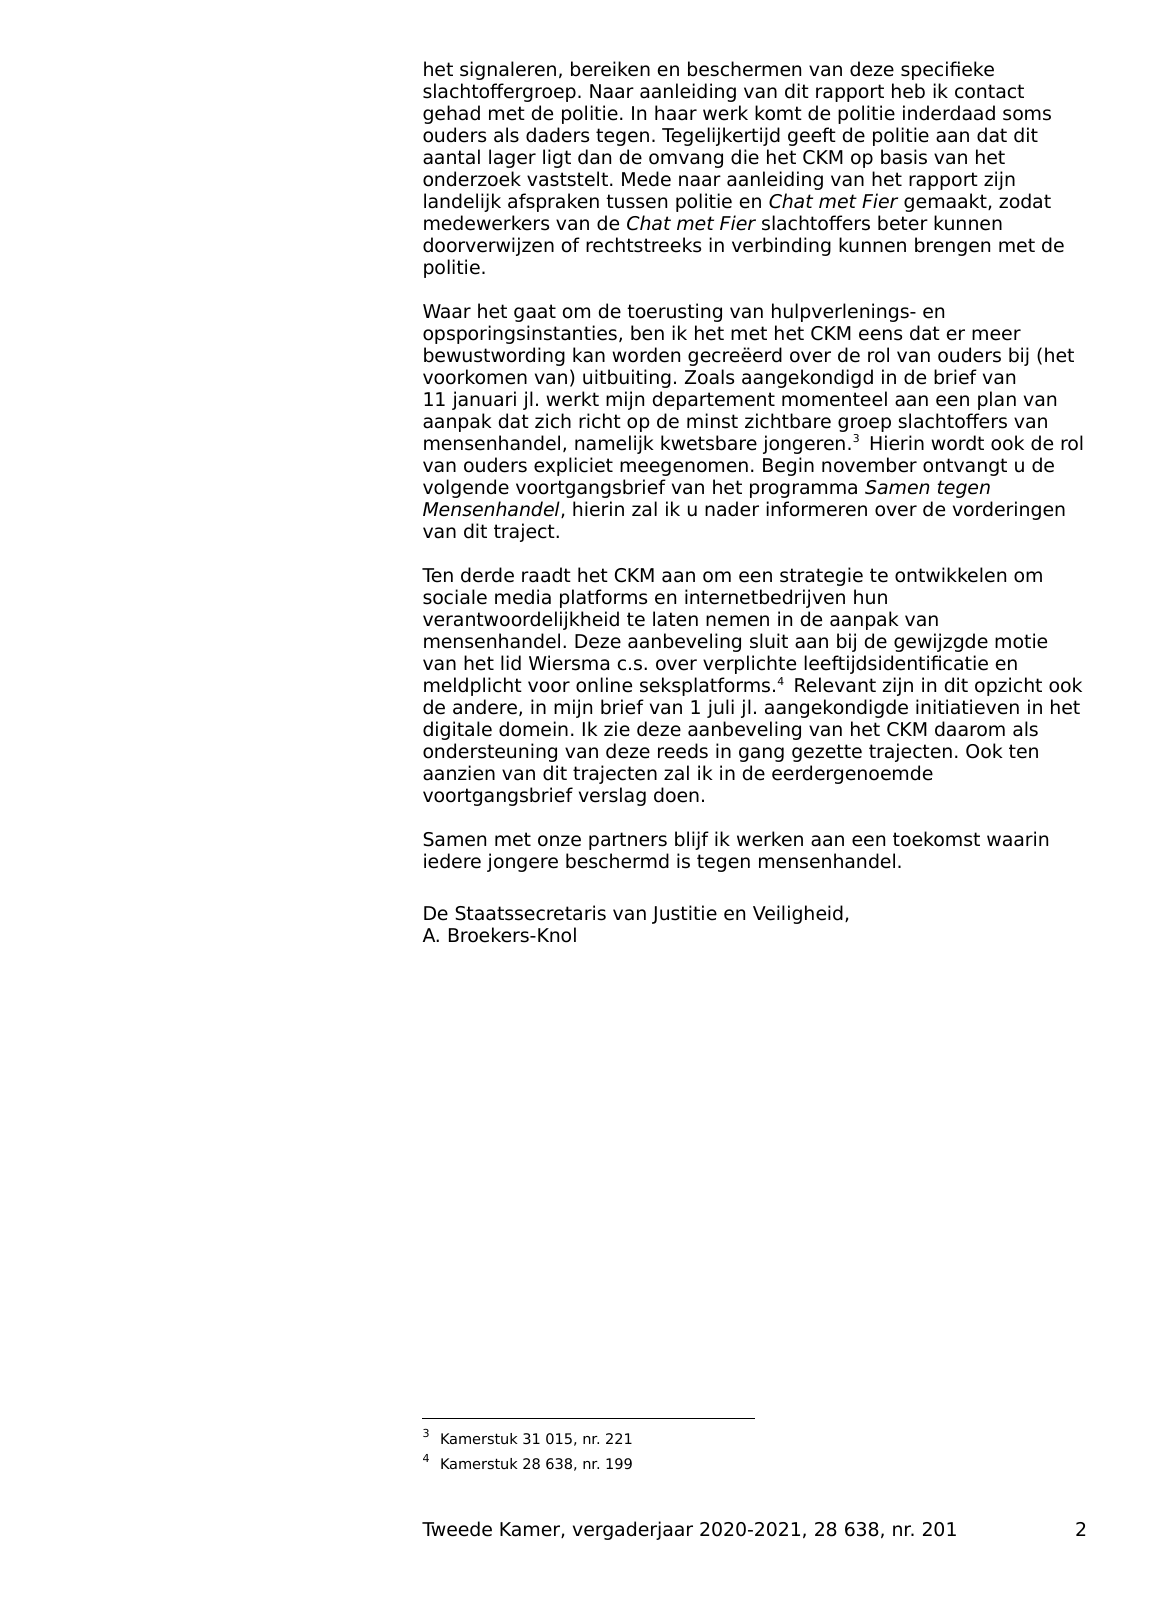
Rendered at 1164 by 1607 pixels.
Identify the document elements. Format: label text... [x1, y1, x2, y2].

text het signaleren, bereiken en beschermen van deze specifieke slachtoffergroep. Naar aanleiding van dit rapport heb ik contact gehad met de politie. In haar werk komt de politie inderdaad soms ouders als daders tegen. Tegelijkertijd geeft de politie aan dat dit aantal lager ligt dan de omvang die het CKM op basis van het onderzoek vaststelt. Mede naar aanleiding van het rapport zijn landelijk afspraken tussen politie en Chat met Fier gemaakt, zodat medewerkers van de Chat met Fier slachtoffers beter kunnen doorverwijzen of rechtstreeks in verbinding kunnen brengen met de politie. [422, 59, 1087, 279]
text Waar het gaat om de toerusting van hulpverlenings- en opsporingsinstanties, ben ik het met het CKM eens dat er meer bewustwording kan worden gecreëerd over de rol van ouders bij (het voorkomen van) uitbuiting. Zoals aangekondigd in de brief van 11 januari jl. werkt mijn departement momenteel aan een plan van aanpak dat zich richt op de minst zichtbare groep slachtoffers van mensenhandel, namelijk kwetsbare jongeren. Hierin wordt ook de rol van ouders expliciet meegenomen. Begin november ontvangt u de volgende voortgangsbrief van het programma Samen tegen Mensenhandel, hierin zal ik u nader informeren over de vorderingen van dit traject. [422, 301, 1087, 543]
text Kamerstuk 28 638, nr. 199 [422, 1452, 1087, 1474]
text Ten derde raadt het CKM aan om een strategie te ontwikkelen om sociale media platforms en internetbedrijven hun verantwoordelijkheid te laten nemen in de aanpak van mensenhandel. Deze aanbeveling sluit aan bij de gewijzgde motie van het lid Wiersma c.s. over verplichte leeftijdsidentificatie en meldplicht voor online seksplatforms. Relevant zijn in dit opzicht ook de andere, in mijn brief van 1 juli jl. aangekondigde initiatieven in het digitale domein. Ik zie deze aanbeveling van het CKM daarom als ondersteuning van deze reeds in gang gezette trajecten. Ook ten aanzien van dit trajecten zal ik in de eerdergenoemde voortgangsbrief verslag doen. [422, 565, 1087, 807]
text De Staatssecretaris van Justitie en Veiligheid, A. Broekers-Knol [422, 903, 1087, 947]
text Samen met onze partners blijf ik werken aan een toekomst waarin iedere jongere beschermd is tegen mensenhandel. [422, 829, 1087, 873]
text Kamerstuk 31 015, nr. 221 [422, 1427, 1087, 1449]
